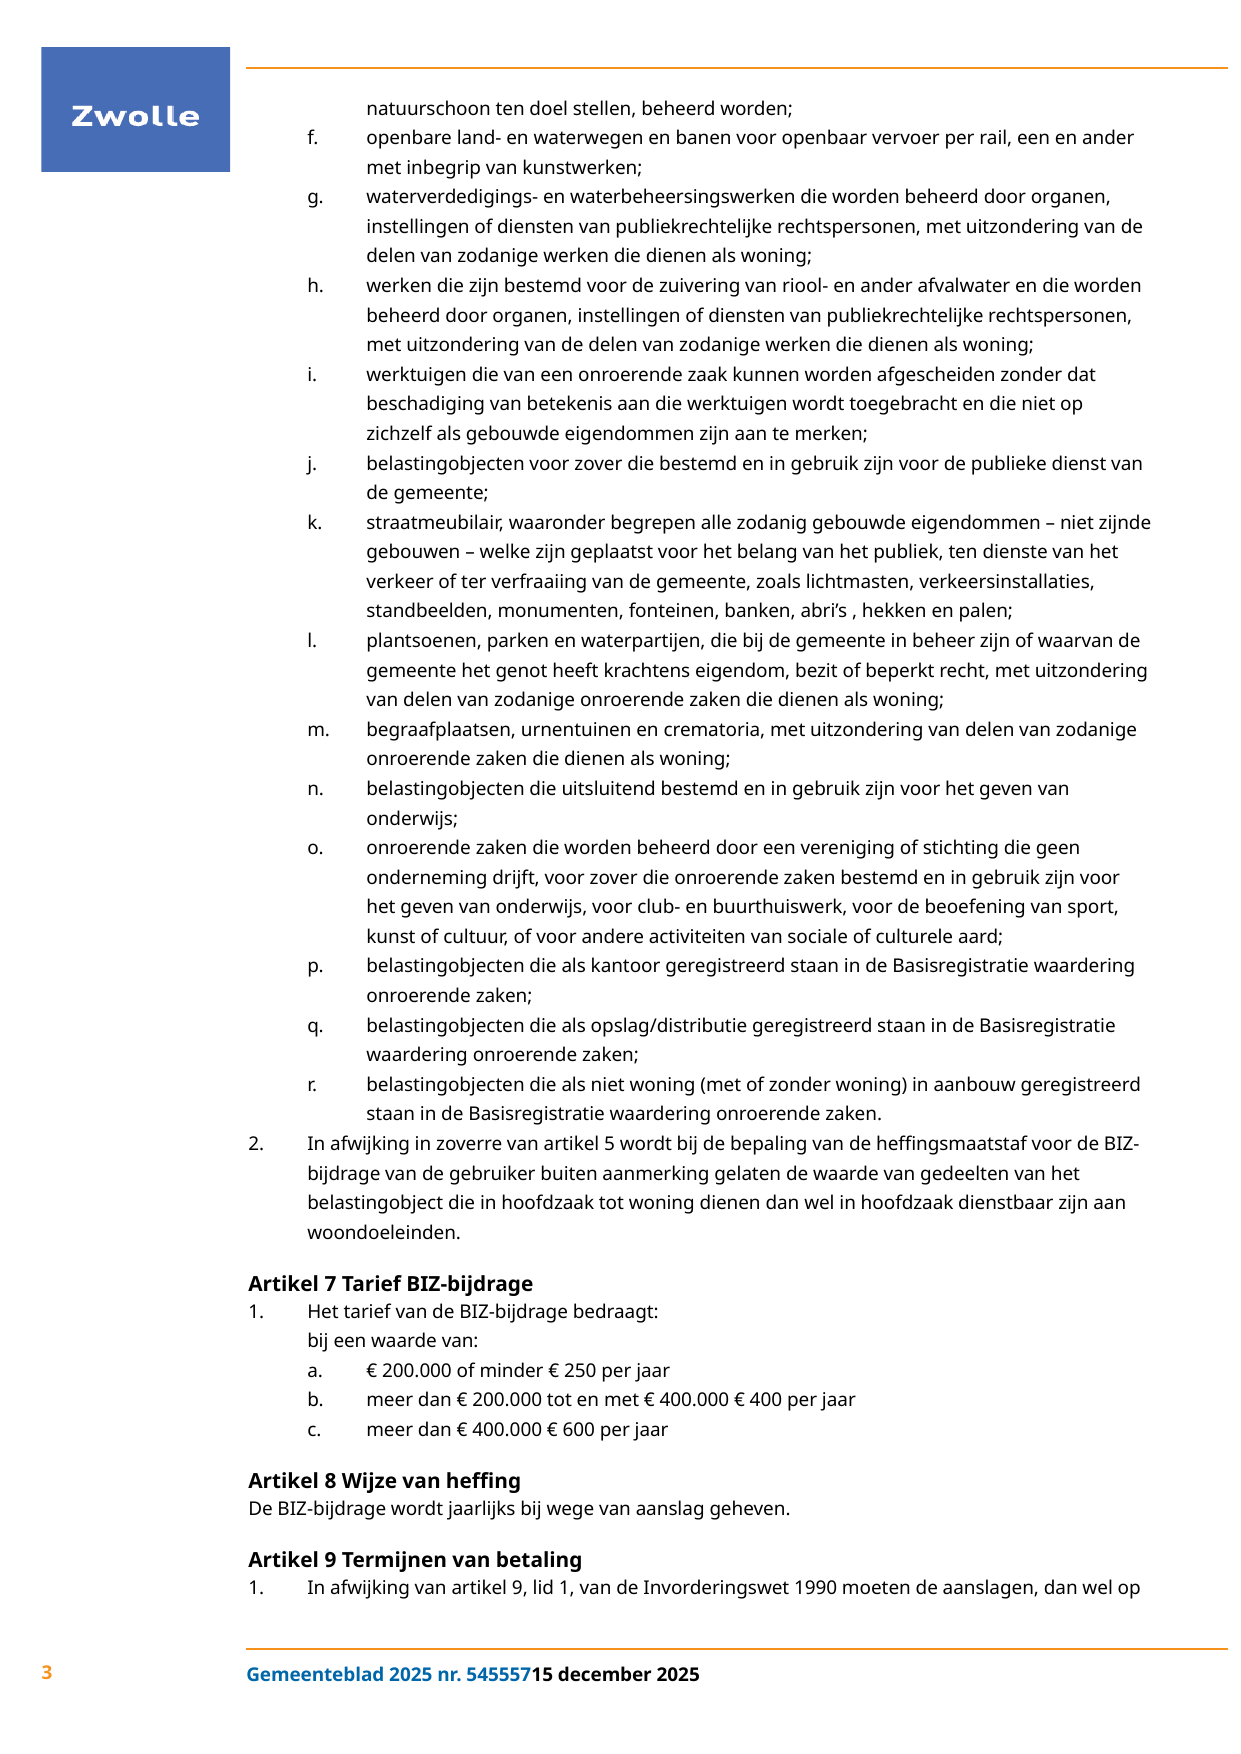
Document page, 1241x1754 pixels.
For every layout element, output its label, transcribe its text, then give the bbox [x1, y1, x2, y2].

list belastingobjecten die als niet woning (met of zonder woning) in aanbouw geregistreerd staan in de Basisregistratie waardering onroerende zaken. [307, 1071, 1152, 1126]
list In afwijking van artikel 9, lid 1, van de Invorderingswet 1990 moeten de aanslagen, dan wel op [248, 1574, 1152, 1599]
picture [41, 47, 231, 172]
text Artikel 8 Wijze van heffing [248, 1467, 1152, 1495]
list meer dan € 200.000 tot en met € 400.000 € 400 per jaar [307, 1387, 1152, 1412]
list openbare land- en waterwegen en banen voor openbaar vervoer per rail, een en ander met inbegrip van kunstwerken; [307, 124, 1152, 180]
list meer dan € 400.000 € 600 per jaar [307, 1416, 1152, 1442]
list werken die zijn bestemd voor de zuivering van riool- en ander afvalwater en die worden beheerd door organen, instellingen of diensten van publiekrechtelijke rechtspersonen, met uitzondering van de delen van zodanige werken die dienen als woning; [307, 272, 1152, 357]
list waterverdedigings- en waterbeheersingswerken die worden beheerd door organen, instellingen of diensten van publiekrechtelijke rechtspersonen, met uitzondering van de delen van zodanige werken die dienen als woning; [307, 183, 1152, 268]
list € 200.000 of minder € 250 per jaar [307, 1357, 1152, 1383]
text Artikel 9 Termijnen van betaling [248, 1545, 1152, 1574]
list Het tarief van de BIZ-bijdrage bedraagt: [248, 1298, 1152, 1323]
list belastingobjecten die uitsluitend bestemd en in gebruik zijn voor het geven van onderwijs; [307, 775, 1152, 831]
list werktuigen die van een onroerende zaak kunnen worden afgescheiden zonder dat beschadiging van betekenis aan die werktuigen wordt toegebracht en die niet op zichzelf als gebouwde eigendommen zijn aan te merken; [307, 361, 1152, 446]
list bij een waarde van: [248, 1327, 1152, 1353]
list onroerende zaken die worden beheerd door een vereniging of stichting die geen onderneming drijft, voor zover die onroerende zaken bestemd en in gebruik zijn voor het geven van onderwijs, voor club- en buurthuiswerk, voor de beoefening van sport, kunst of cultuur, of voor andere activiteiten van sociale of culturele aard; [307, 834, 1152, 949]
text Artikel 7 Tarief BIZ-bijdrage [248, 1269, 1152, 1298]
list begraafplaatsen, urnentuinen en crematoria, met uitzondering van delen van zodanige onroerende zaken die dienen als woning; [307, 716, 1152, 771]
list straatmeubilair, waaronder begrepen alle zodanig gebouwde eigendommen – niet zijnde gebouwen – welke zijn geplaatst voor het belang van het publiek, ten dienste van het verkeer of ter verfraaiing van de gemeente, zoals lichtmasten, verkeersinstallaties, standbeelden, monumenten, fonteinen, banken, abri’s , hekken en palen; [307, 509, 1152, 623]
list belastingobjecten die als opslag/distributie geregistreerd staan in de Basisregistratie waardering onroerende zaken; [307, 1012, 1152, 1067]
list belastingobjecten die als kantoor geregistreerd staan in de Basisregistratie waardering onroerende zaken; [307, 953, 1152, 1008]
list natuurschoon ten doel stellen, beheerd worden; [307, 95, 1152, 121]
list In afwijking in zoverre van artikel 5 wordt bij de bepaling van de heffingsmaatstaf voor de BIZ-bijdrage van de gebruiker buiten aanmerking gelaten de waarde van gedeelten van het belastingobject die in hoofdzaak tot woning dienen dan wel in hoofdzaak dienstbaar zijn aan woondoeleinden. [248, 1130, 1152, 1245]
text De BIZ-bijdrage wordt jaarlijks bij wege van aanslag geheven. [248, 1495, 1152, 1521]
list plantsoenen, parken en waterpartijen, die bij de gemeente in beheer zijn of waarvan de gemeente het genot heeft krachtens eigendom, bezit of beperkt recht, met uitzondering van delen van zodanige onroerende zaken die dienen als woning; [307, 627, 1152, 712]
list belastingobjecten voor zover die bestemd en in gebruik zijn voor de publieke dienst van de gemeente; [307, 450, 1152, 505]
